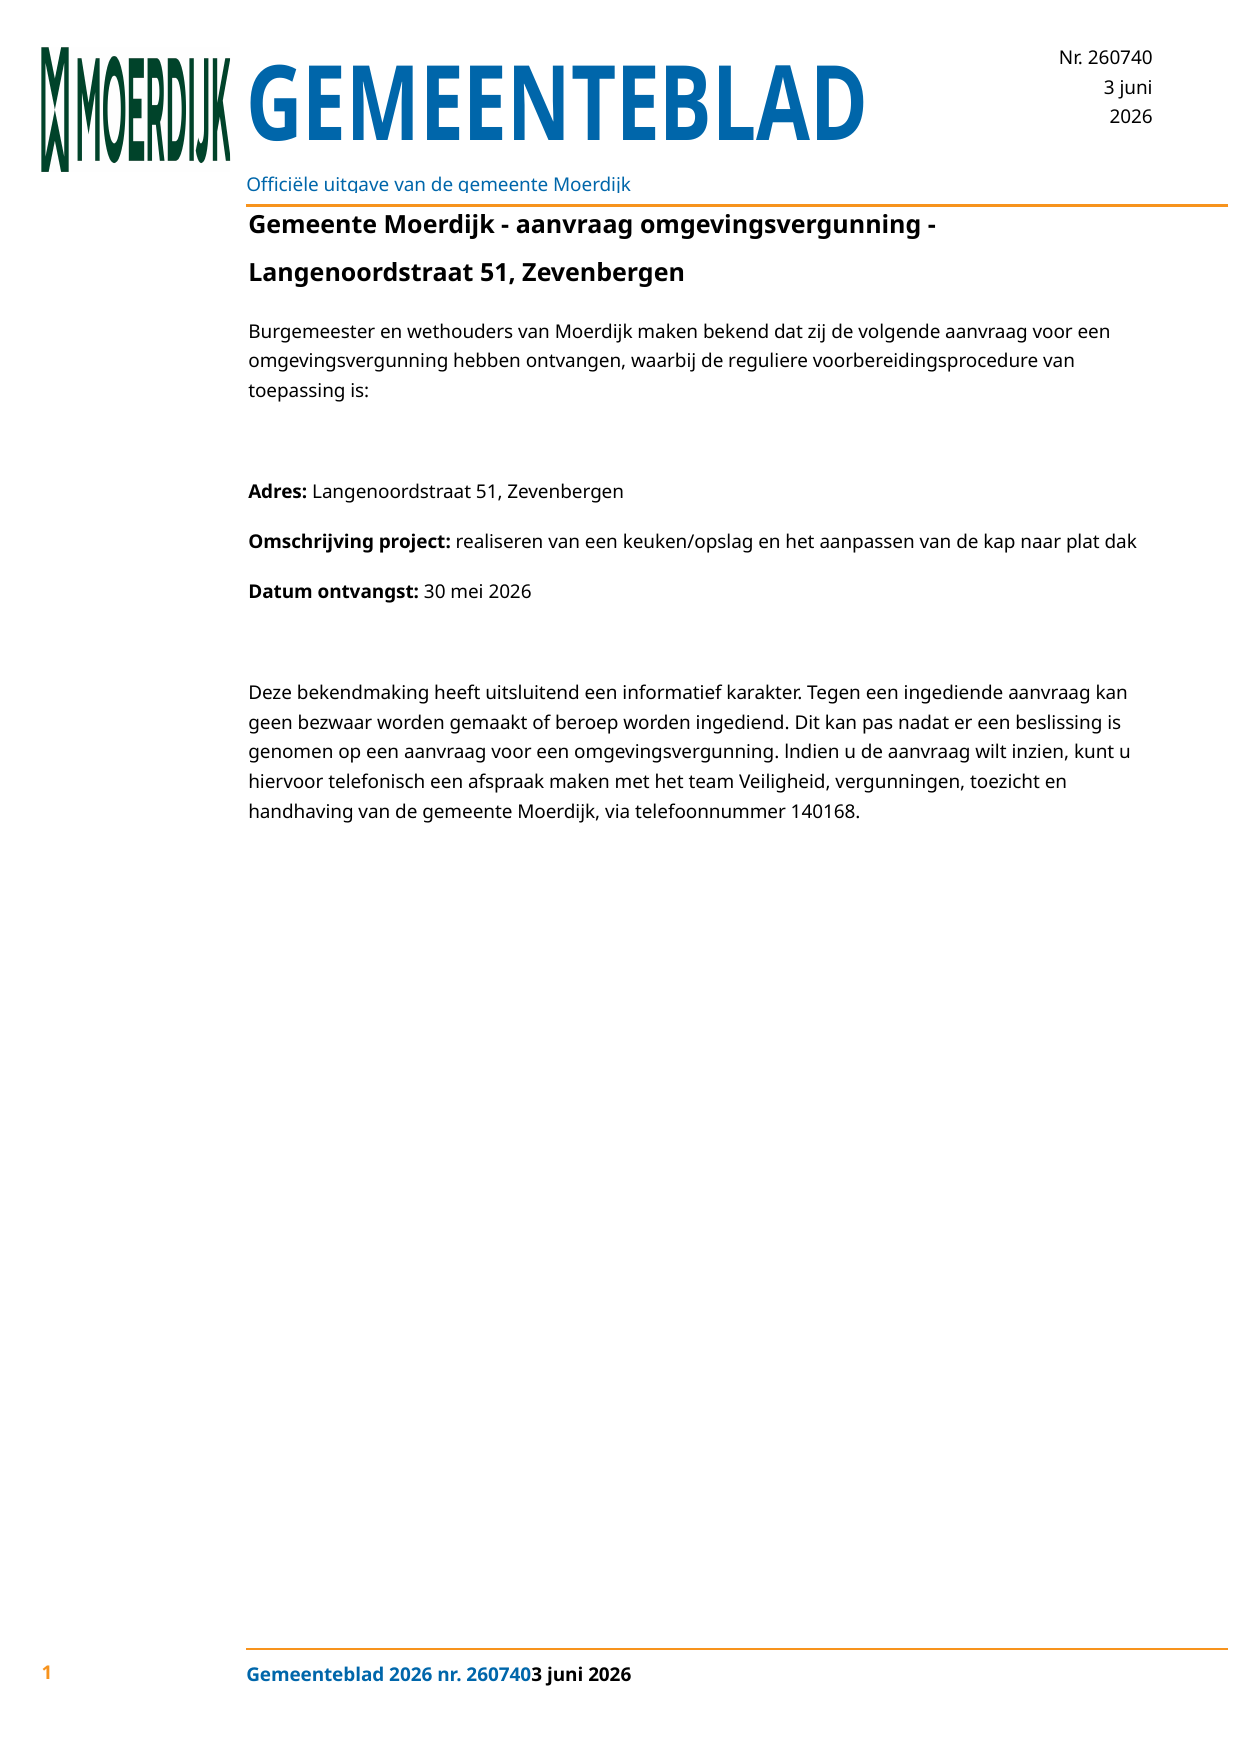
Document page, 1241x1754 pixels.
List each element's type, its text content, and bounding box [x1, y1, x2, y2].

text Gemeente Moerdijk - aanvraag omgevingsvergunning - Langenoordstraat 51, Zevenbergen [248, 207, 1152, 288]
text Omschrijving project: realiseren van een keuken/opslag en het aanpassen van de kap naar plat dak [248, 528, 1152, 554]
picture [41, 47, 231, 172]
text Deze bekendmaking heeft uitsluitend een informatief karakter. Tegen een ingediende aanvraag kan geen bezwaar worden gemaakt of beroep worden ingediend. Dit kan pas nadat er een beslissing is genomen op een aanvraag voor een omgevingsvergunning. lndien u de aanvraag wilt inzien, kunt u hiervoor telefonisch een afspraak maken met het team Veiligheid, vergunningen, toezicht en handhaving van de gemeente Moerdijk, via telefoonnummer 140168. [248, 679, 1152, 824]
text Datum ontvangst: 30 mei 2026 [248, 579, 1152, 604]
text Burgemeester en wethouders van Moerdijk maken bekend dat zij de volgende aanvraag voor een omgevingsvergunning hebben ontvangen, waarbij de reguliere voorbereidingsprocedure van toepassing is: [248, 318, 1152, 403]
text Adres: Langenoordstraat 51, Zevenbergen [248, 478, 1152, 504]
